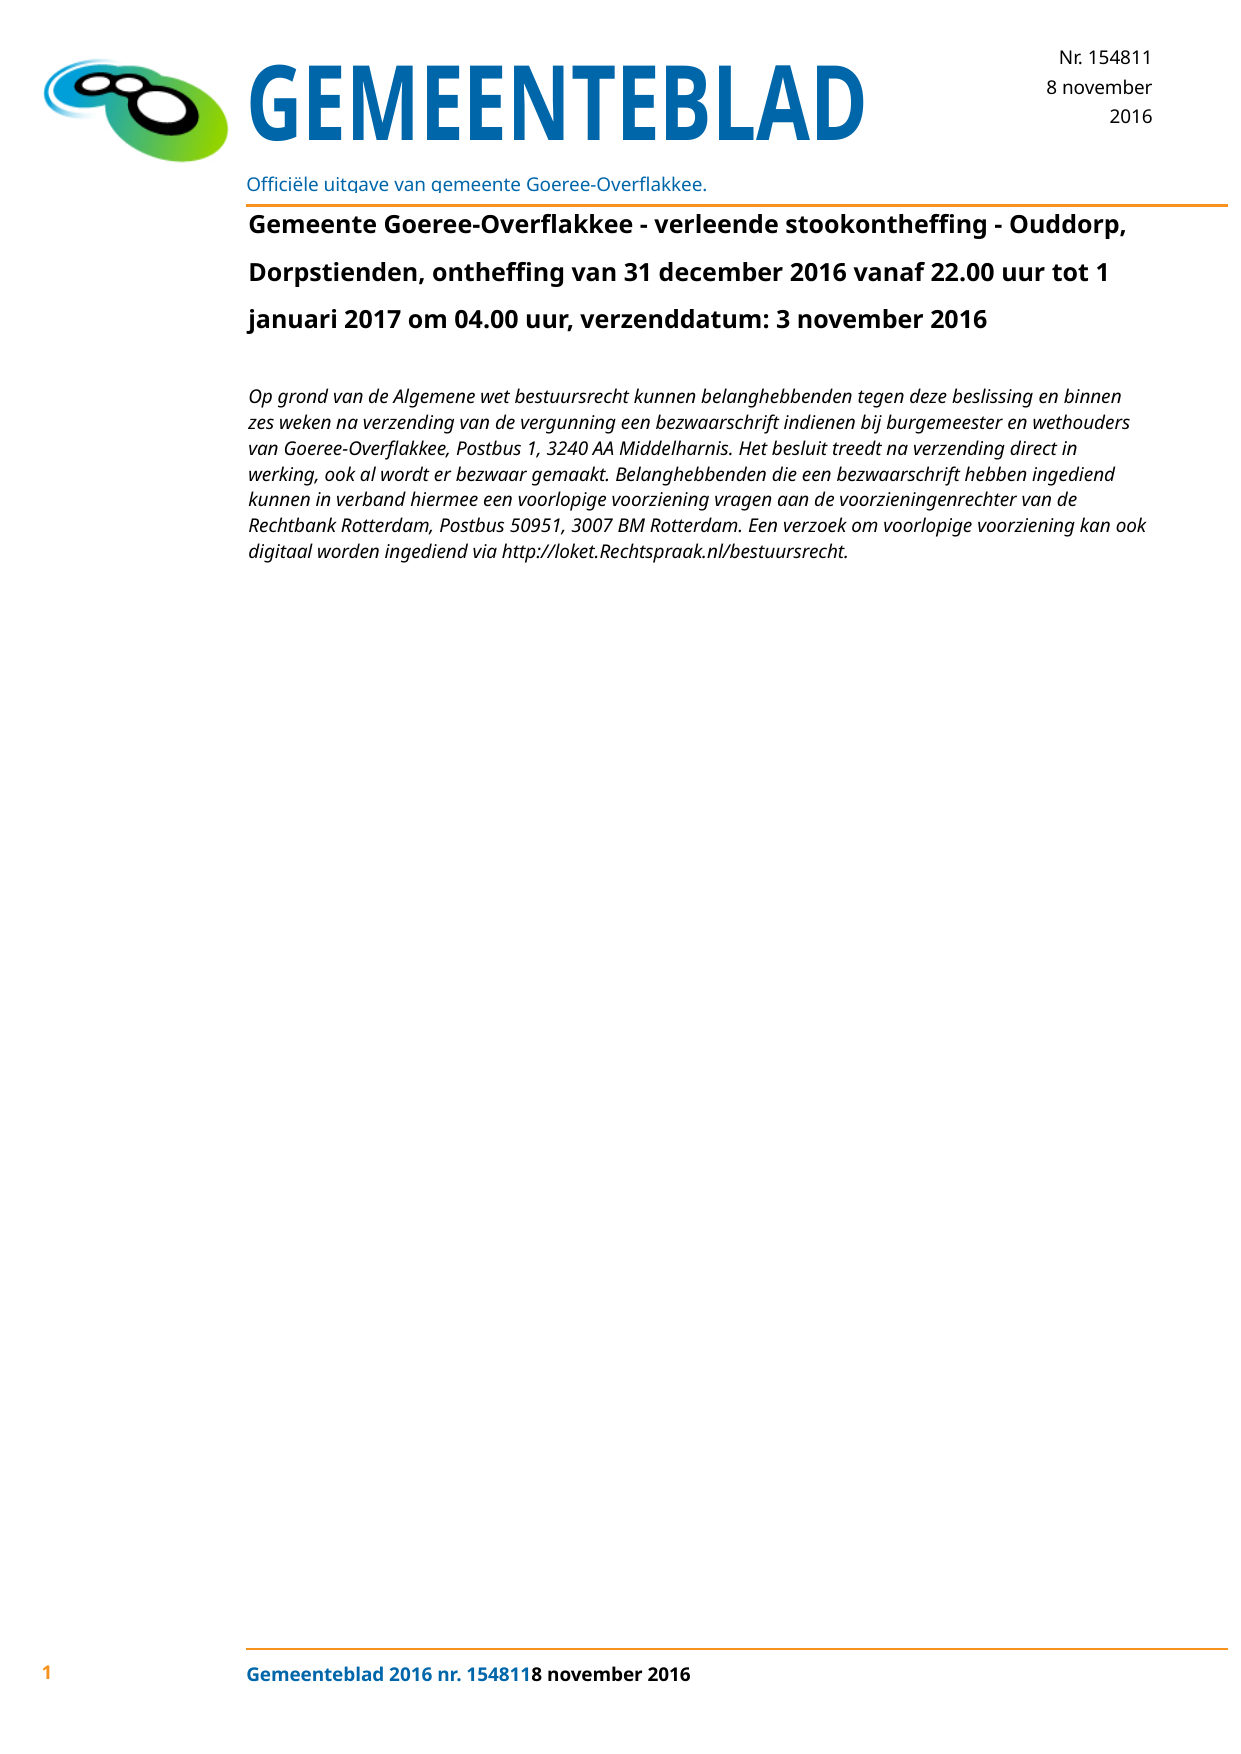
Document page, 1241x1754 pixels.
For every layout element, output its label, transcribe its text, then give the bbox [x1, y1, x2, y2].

text Op grond van de Algemene wet bestuursrecht kunnen belanghebbenden tegen deze beslissing en binnen zes weken na verzending van de vergunning een bezwaarschrift indienen bij burgemeester en wethouders van Goeree-Overflakkee, Postbus 1, 3240 AA Middelharnis. Het besluit treedt na verzending direct in werking, ook al wordt er bezwaar gemaakt. Belanghebbenden die een bezwaarschrift hebben ingediend kunnen in verband hiermee een voorlopige voorziening vragen aan de voorzieningenrechter van de Rechtbank Rotterdam, Postbus 50951, 3007 BM Rotterdam. Een verzoek om voorlopige voorziening kan ook digitaal worden ingediend via http://loket.Rechtspraak.nl/bestuursrecht. [248, 384, 1152, 564]
picture [41, 47, 231, 172]
text Gemeente Goeree-Overflakkee - verleende stookontheffing - Ouddorp, Dorpstienden, ontheffing van 31 december 2016 vanaf 22.00 uur tot 1 januari 2017 om 04.00 uur, verzenddatum: 3 november 2016 [248, 207, 1152, 336]
